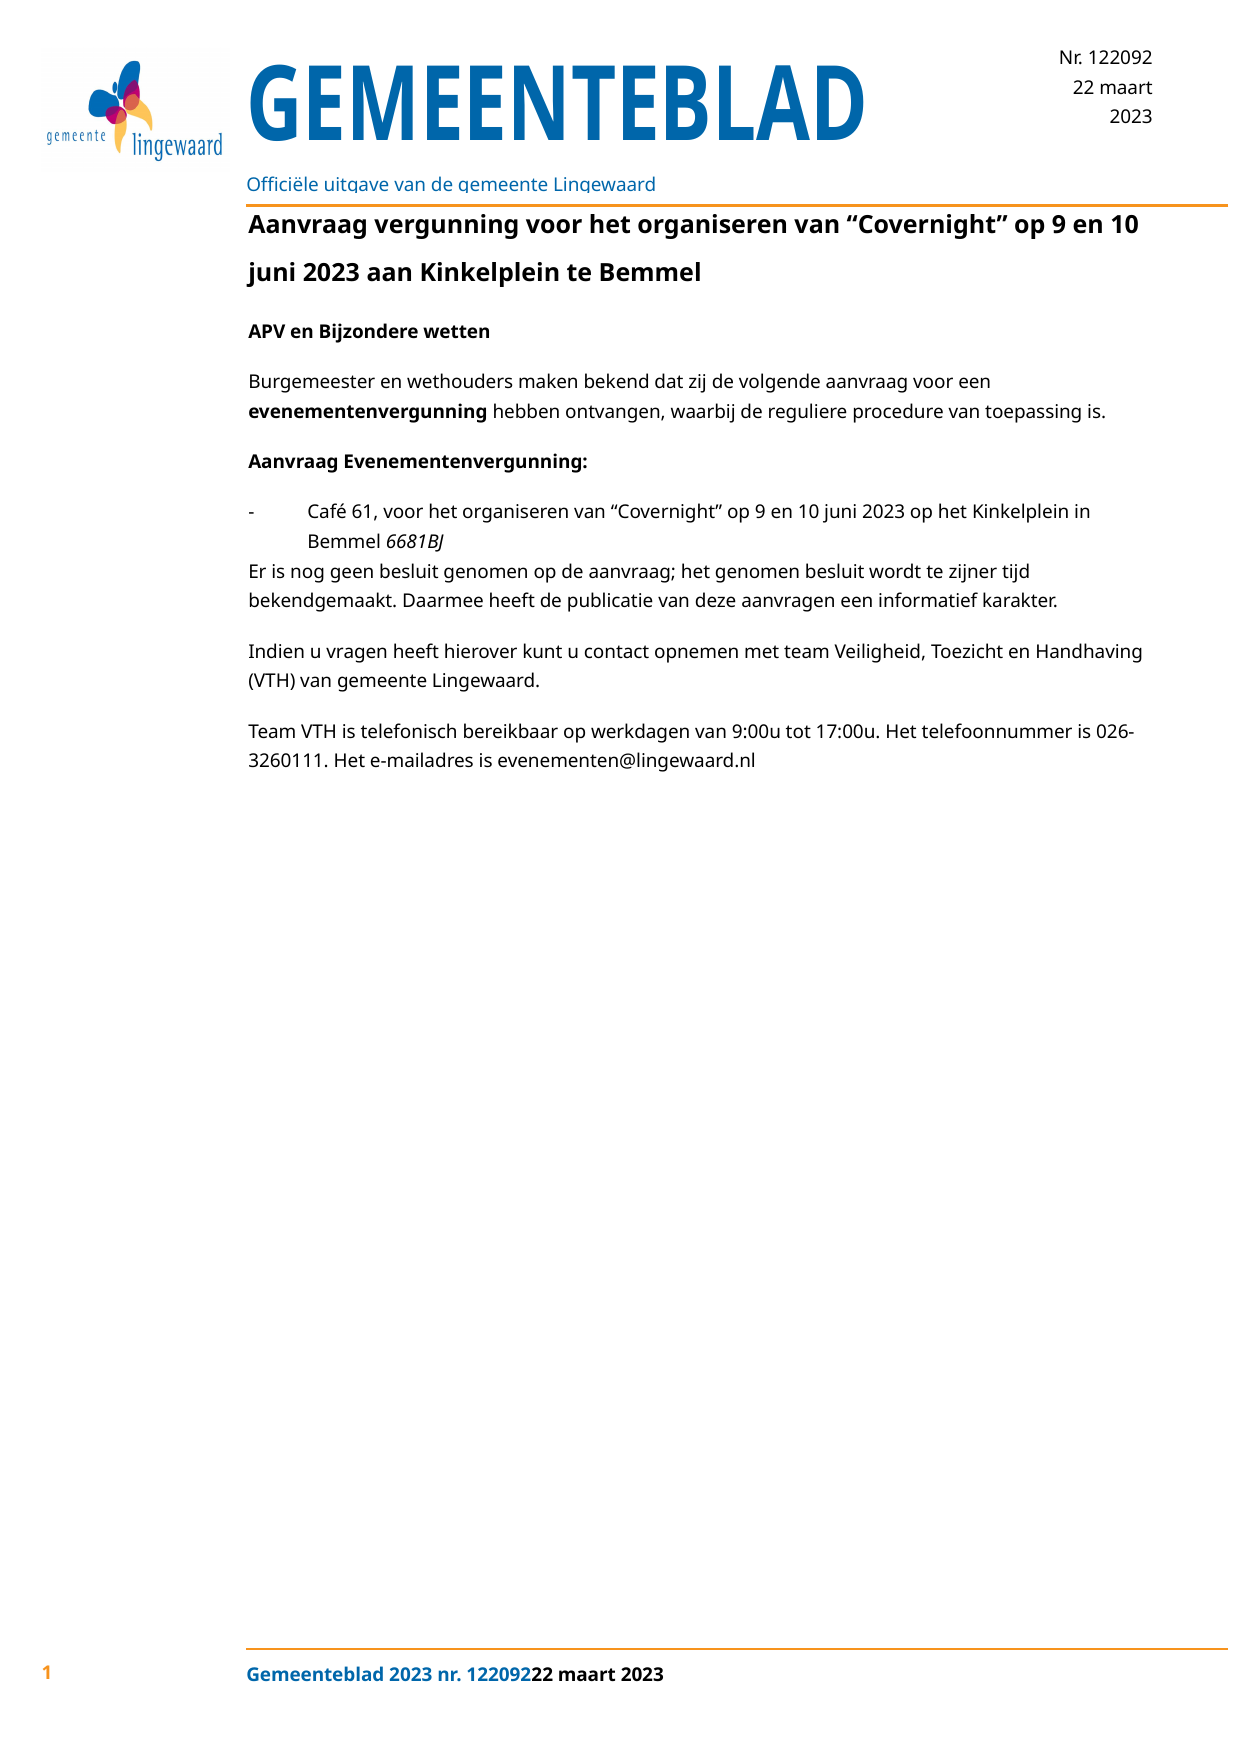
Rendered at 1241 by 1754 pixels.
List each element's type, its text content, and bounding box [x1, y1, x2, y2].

text APV en Bijzondere wetten [248, 318, 1152, 344]
text Aanvraag Evenementenvergunning: [248, 448, 1152, 474]
text Aanvraag vergunning voor het organiseren van “Covernight” op 9 en 10 juni 2023 aan Kinkelplein te Bemmel [248, 207, 1152, 288]
text Er is nog geen besluit genomen op de aanvraag; het genomen besluit wordt te zijner tijd bekendgemaakt. Daarmee heeft de publicatie van deze aanvragen een informatief karakter. [248, 558, 1152, 613]
list Café 61, voor het organiseren van “Covernight” op 9 en 10 juni 2023 op het Kinkelplein in Bemmel 6681BJ [248, 499, 1152, 554]
text Indien u vragen heeft hierover kunt u contact opnemen met team Veiligheid, Toezicht en Handhaving (VTH) van gemeente Lingewaard. [248, 638, 1152, 693]
picture [41, 47, 231, 172]
text Team VTH is telefonisch bereikbaar op werkdagen van 9:00u tot 17:00u. Het telefoonnummer is 026-3260111. Het e-mailadres is evenementen@lingewaard.nl [248, 718, 1152, 773]
text Burgemeester en wethouders maken bekend dat zij de volgende aanvraag voor een evenementenvergunning hebben ontvangen, waarbij de reguliere procedure van toepassing is. [248, 368, 1152, 424]
